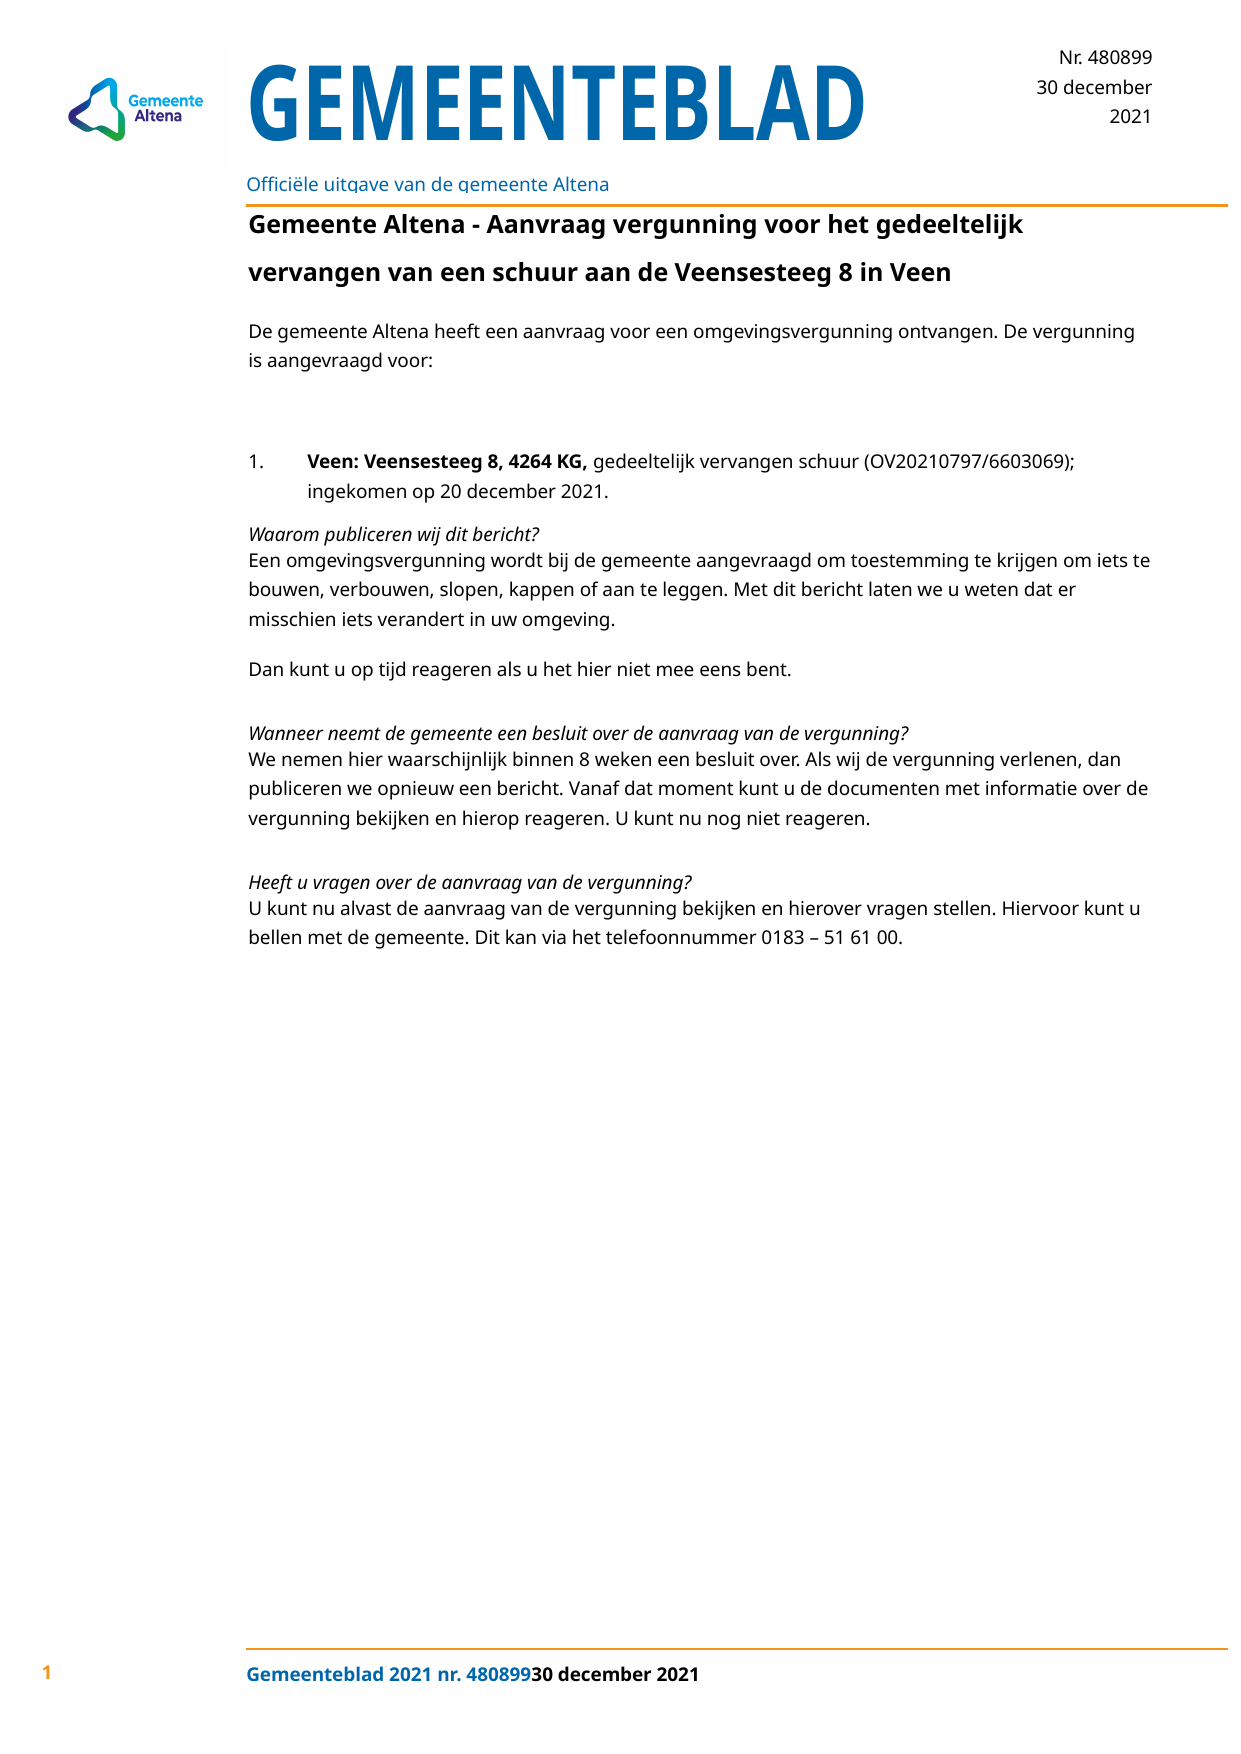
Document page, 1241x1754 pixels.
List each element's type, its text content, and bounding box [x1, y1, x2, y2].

text De gemeente Altena heeft een aanvraag voor een omgevingsvergunning ontvangen. De vergunning is aangevraagd voor: [248, 318, 1152, 373]
text We nemen hier waarschijnlijk binnen 8 weken een besluit over. Als wij de vergunning verlenen, dan publiceren we opnieuw een bericht. Vanaf dat moment kunt u de documenten met informatie over de vergunning bekijken en hierop reageren. U kunt nu nog niet reageren. [248, 746, 1152, 831]
text Een omgevingsvergunning wordt bij de gemeente aangevraagd om toestemming te krijgen om iets te bouwen, verbouwen, slopen, kappen of aan te leggen. Met dit bericht laten we u weten dat er misschien iets verandert in uw omgeving. [248, 547, 1152, 632]
text Wanneer neemt de gemeente een besluit over de aanvraag van de vergunning? [248, 720, 1152, 746]
text Gemeente Altena - Aanvraag vergunning voor het gedeeltelijk vervangen van een schuur aan de Veensesteeg 8 in Veen [248, 207, 1152, 288]
list Veen: Veensesteeg 8, 4264 KG, gedeeltelijk vervangen schuur (OV20210797/6603069); ingekomen op 20 december 2021. [248, 448, 1152, 504]
text U kunt nu alvast de aanvraag van de vergunning bekijken en hierover vragen stellen. Hiervoor kunt u bellen met de gemeente. Dit kan via het telefoonnummer 0183 – 51 61 00. [248, 895, 1152, 950]
text Heeft u vragen over de aanvraag van de vergunning? [248, 869, 1152, 895]
picture [41, 47, 231, 172]
text Dan kunt u op tijd reageren als u het hier niet mee eens bent. [248, 656, 1152, 682]
text Waarom publiceren wij dit bericht? [248, 521, 1152, 547]
